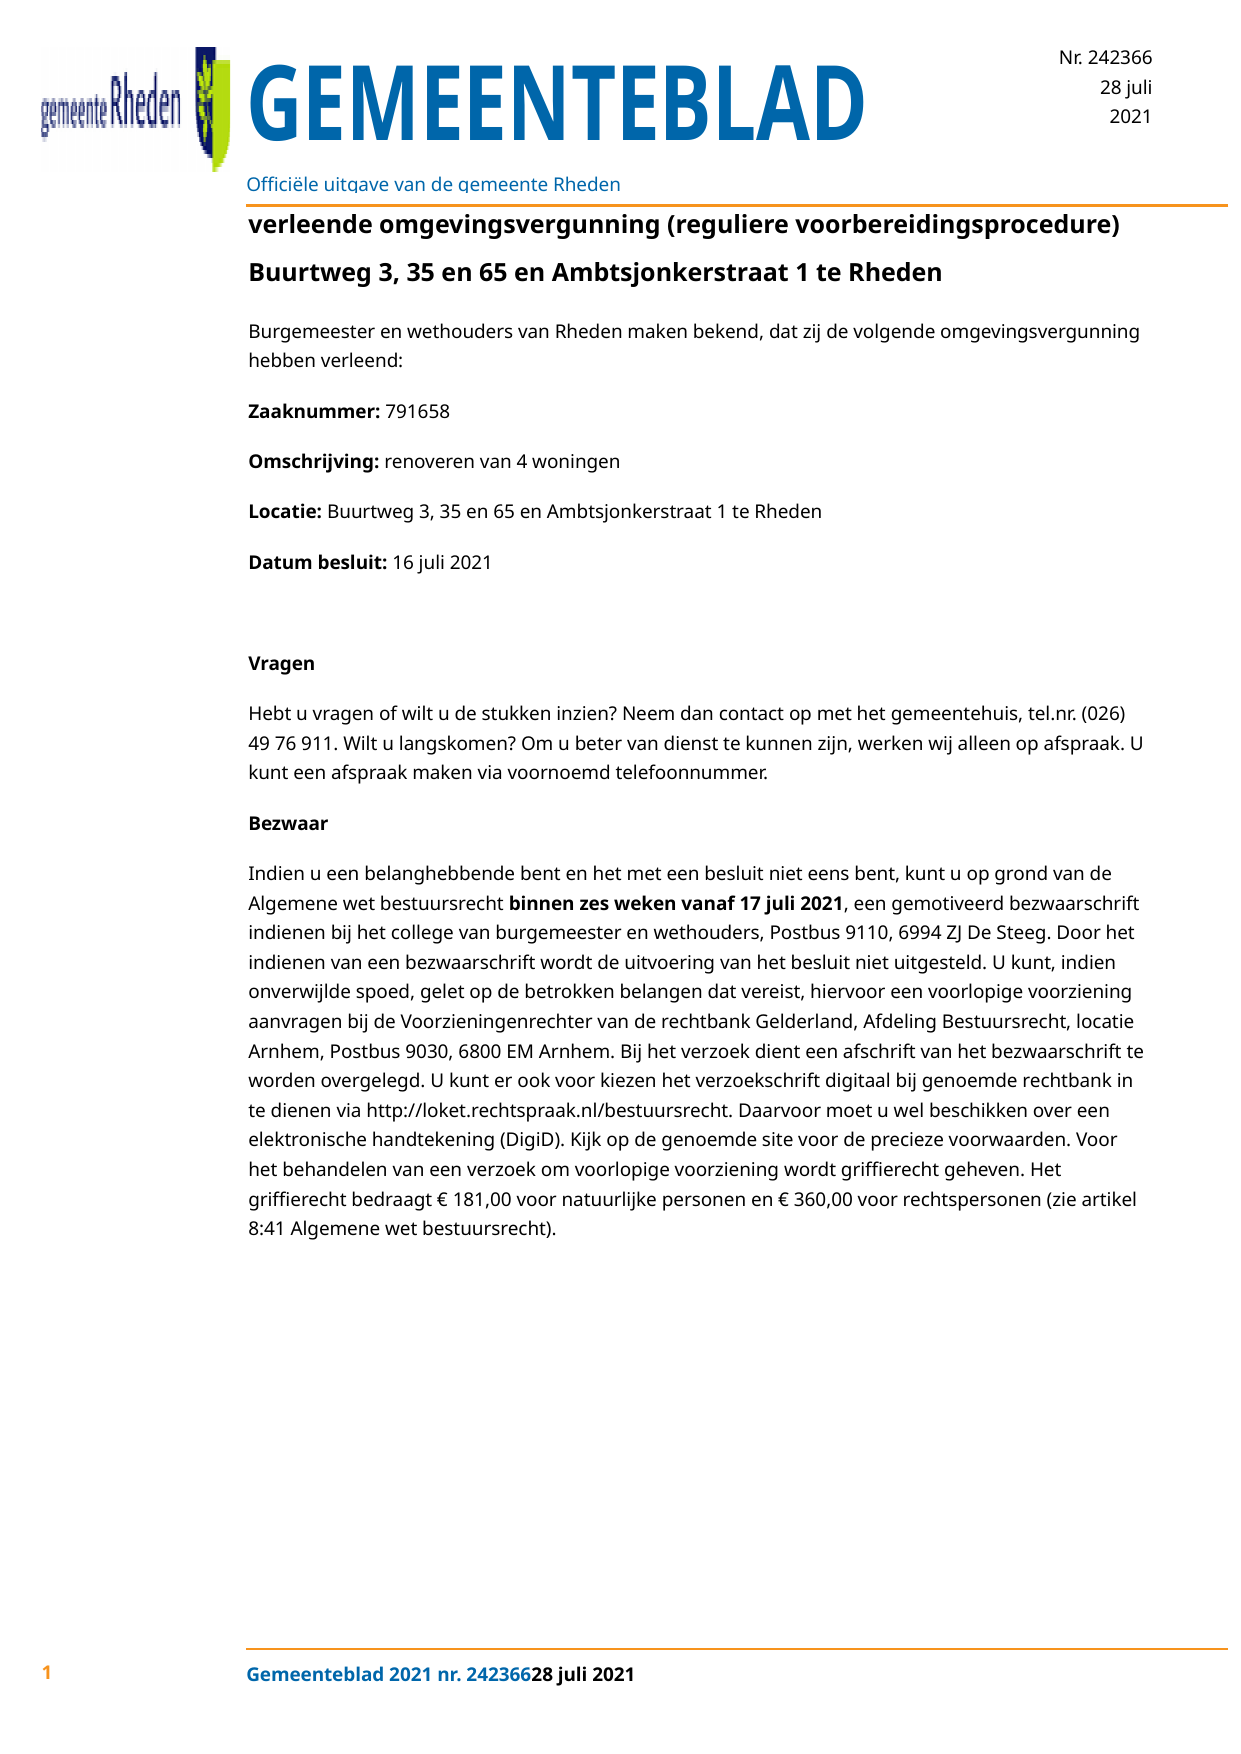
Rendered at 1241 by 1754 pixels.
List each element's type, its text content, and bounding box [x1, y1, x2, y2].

text verleende omgevingsvergunning (reguliere voorbereidingsprocedure) Buurtweg 3, 35 en 65 en Ambtsjonkerstraat 1 te Rheden [248, 207, 1152, 288]
text Zaaknummer: 791658 [248, 398, 1152, 424]
picture [41, 47, 231, 172]
text Indien u een belanghebbende bent en het met een besluit niet eens bent, kunt u op grond van de Algemene wet bestuursrecht binnen zes weken vanaf 17 juli 2021, een gemotiveerd bezwaarschrift indienen bij het college van burgemeester en wethouders, Postbus 9110, 6994 ZJ De Steeg. Door het indienen van een bezwaarschrift wordt de uitvoering van het besluit niet uitgesteld. U kunt, indien onverwijlde spoed, gelet op de betrokken belangen dat vereist, hiervoor een voorlopige voorziening aanvragen bij de Voorzieningenrechter van de rechtbank Gelderland, Afdeling Bestuursrecht, locatie Arnhem, Postbus 9030, 6800 EM Arnhem. Bij het verzoek dient een afschrift van het bezwaarschrift te worden overgelegd. U kunt er ook voor kiezen het verzoekschrift digitaal bij genoemde rechtbank in te dienen via http://loket.rechtspraak.nl/bestuursrecht. Daarvoor moet u wel beschikken over een elektronische handtekening (DigiD). Kijk op de genoemde site voor de precieze voorwaarden. Voor het behandelen van een verzoek om voorlopige voorziening wordt griffierecht geheven. Het griffierecht bedraagt € 181,00 voor natuurlijke personen en € 360,00 voor rechtspersonen (zie artikel 8:41 Algemene wet bestuursrecht). [248, 860, 1152, 1241]
text Vragen [248, 650, 1152, 676]
text Burgemeester en wethouders van Rheden maken bekend, dat zij de volgende omgevingsvergunning hebben verleend: [248, 318, 1152, 373]
text Bezwaar [248, 810, 1152, 836]
text Hebt u vragen of wilt u de stukken inzien? Neem dan contact op met het gemeentehuis, tel.nr. (026) 49 76 911. Wilt u langskomen? Om u beter van dienst te kunnen zijn, werken wij alleen op afspraak. U kunt een afspraak maken via voornoemd telefoonnummer. [248, 700, 1152, 785]
text Omschrijving: renoveren van 4 woningen [248, 448, 1152, 474]
text Locatie: Buurtweg 3, 35 en 65 en Ambtsjonkerstraat 1 te Rheden [248, 499, 1152, 524]
text Datum besluit: 16 juli 2021 [248, 549, 1152, 575]
